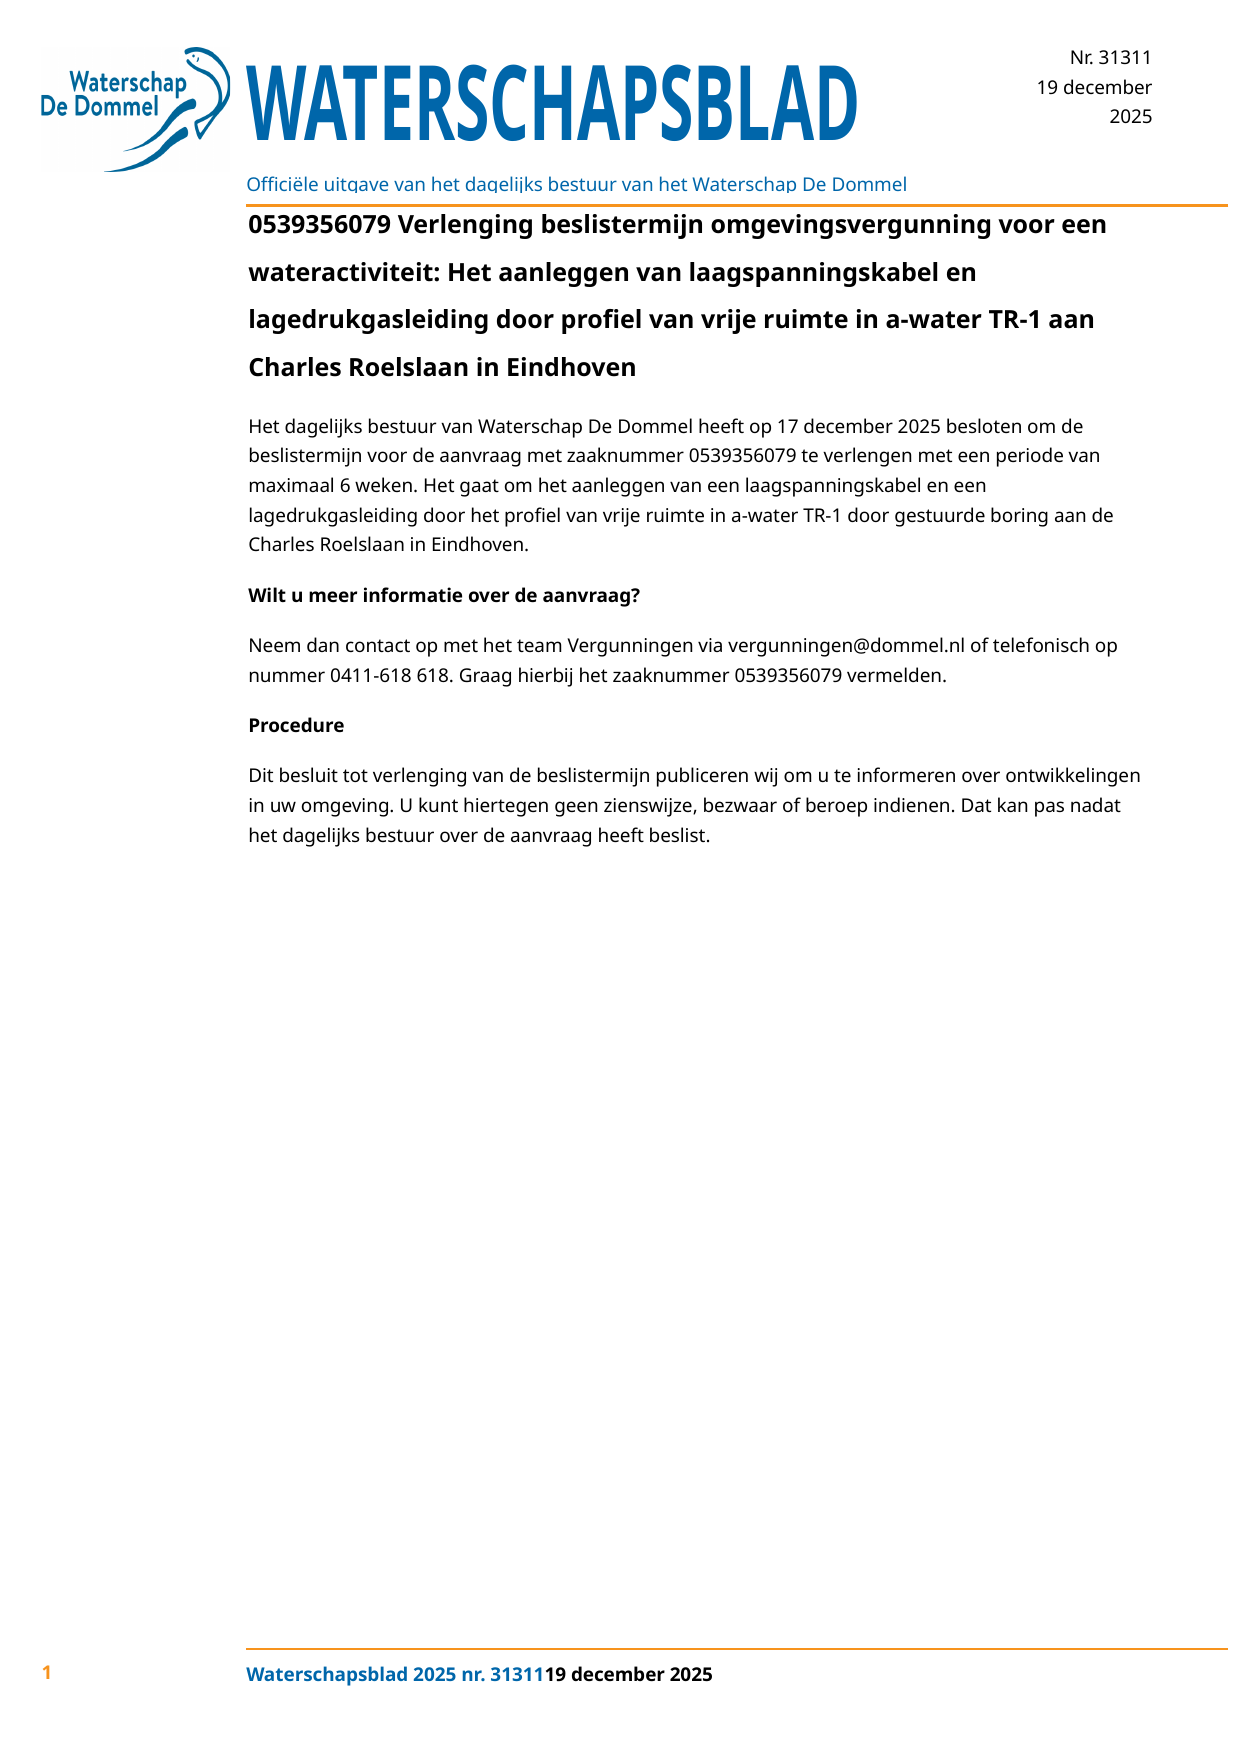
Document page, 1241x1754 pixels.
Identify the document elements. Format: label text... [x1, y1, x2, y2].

text Het dagelijks bestuur van Waterschap De Dommel heeft op 17 december 2025 besloten om de beslistermijn voor de aanvraag met zaaknummer 0539356079 te verlengen met een periode van maximaal 6 weken. Het gaat om het aanleggen van een laagspanningskabel en een lagedrukgasleiding door het profiel van vrije ruimte in a-water TR-1 door gestuurde boring aan de Charles Roelslaan in Eindhoven. [248, 413, 1152, 557]
text Wilt u meer informatie over de aanvraag? [248, 582, 1152, 608]
picture [204, 47, 231, 76]
text 0539356079 Verlenging beslistermijn omgevingsvergunning voor een wateractiviteit: Het aanleggen van laagspanningskabel en lagedrukgasleiding door profiel van vrije ruimte in a-water TR-1 aan Charles Roelslaan in Eindhoven [248, 207, 1152, 384]
text Neem dan contact op met het team Vergunningen via vergunningen@dommel.nl of telefonisch op nummer 0411-618 618. Graag hierbij het zaaknummer 0539356079 vermelden. [248, 632, 1152, 688]
text Procedure [248, 712, 1152, 738]
text Dit besluit tot verlenging van de beslistermijn publiceren wij om u te informeren over ontwikkelingen in uw omgeving. U kunt hiertegen geen zienswijze, bezwaar of beroep indienen. Dat kan pas nadat het dagelijks bestuur over de aanvraag heeft beslist. [248, 763, 1152, 848]
picture [198, 118, 210, 131]
picture [45, 99, 51, 111]
picture [41, 47, 231, 172]
